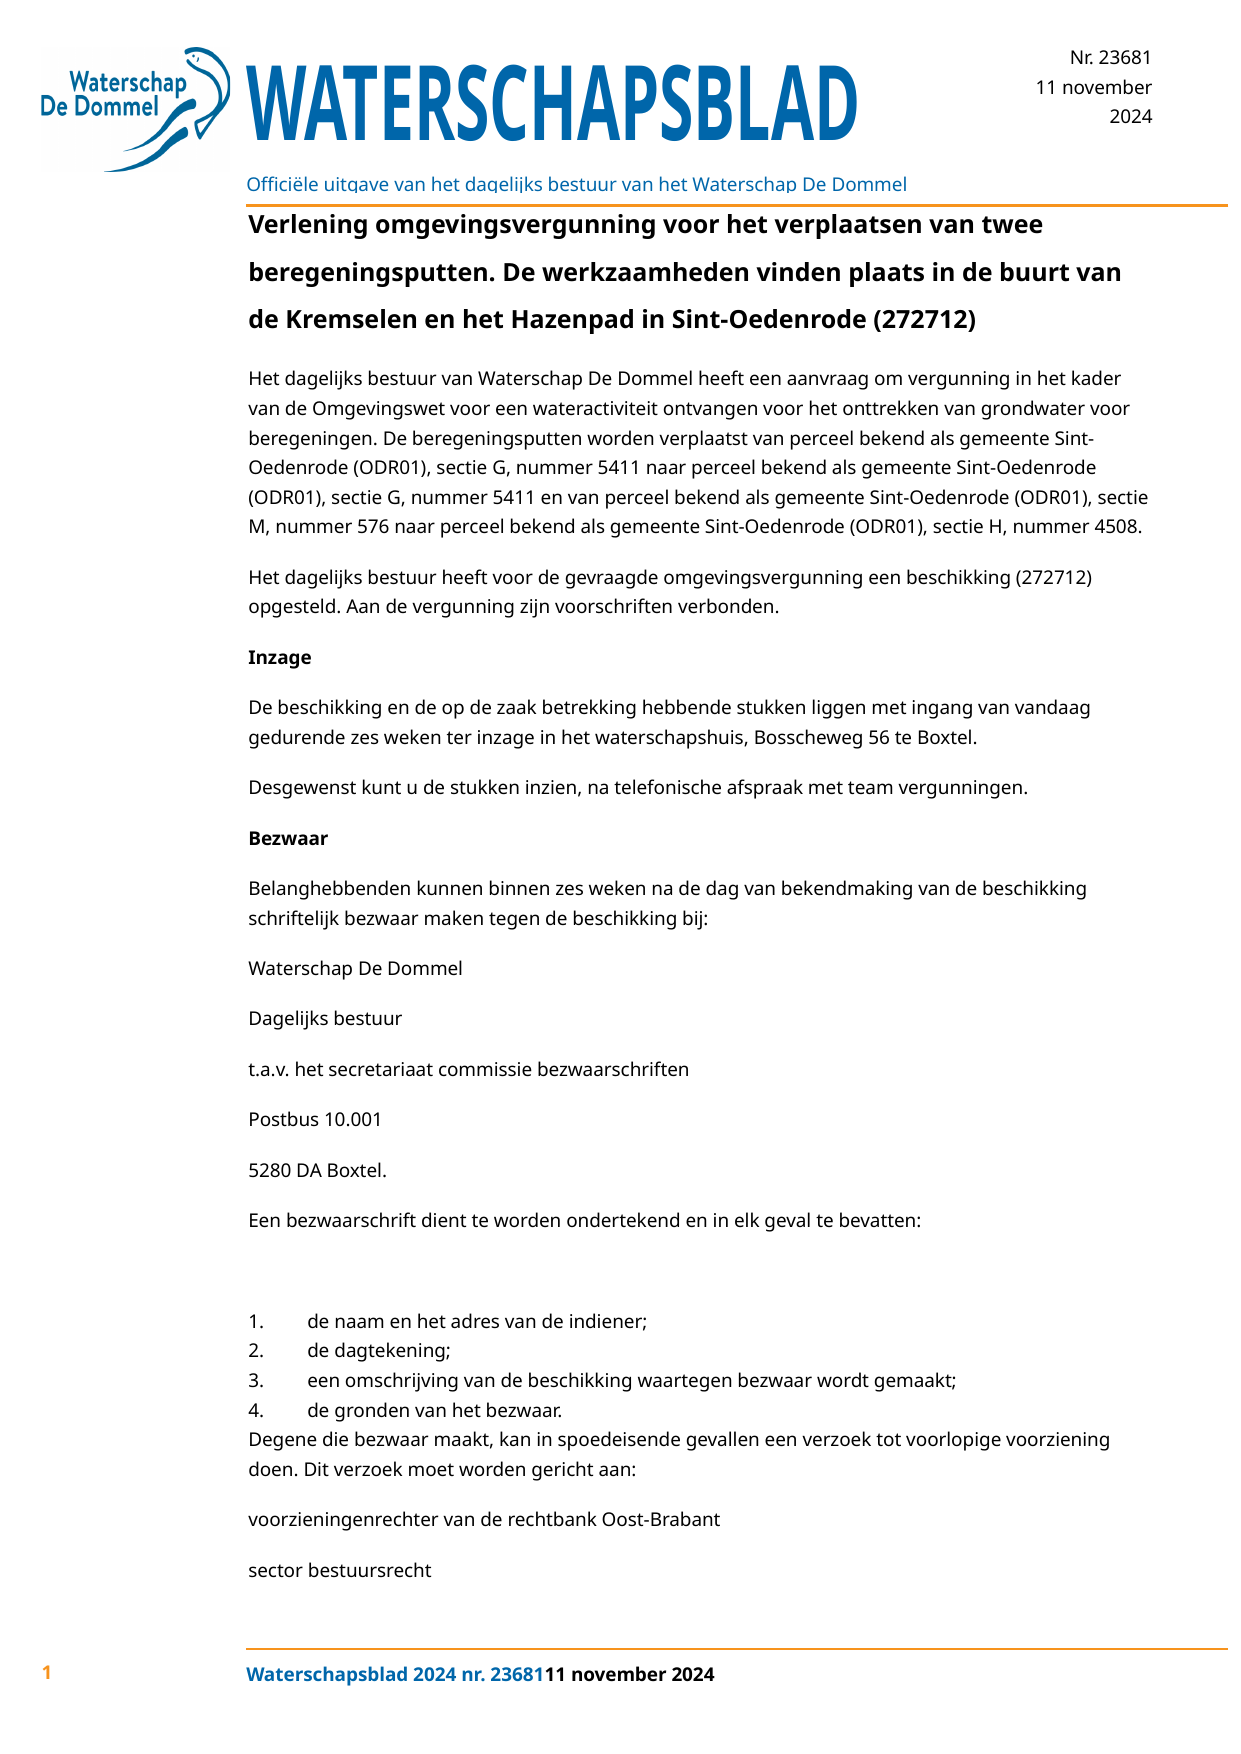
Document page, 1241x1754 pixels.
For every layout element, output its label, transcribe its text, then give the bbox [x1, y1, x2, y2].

text Belanghebbenden kunnen binnen zes weken na de dag van bekendmaking van de beschikking schriftelijk bezwaar maken tegen de beschikking bij: [248, 875, 1152, 930]
picture [41, 47, 231, 172]
text Desgewenst kunt u de stukken inzien, na telefonische afspraak met team vergunningen. [248, 774, 1152, 800]
picture [45, 99, 51, 111]
text Een bezwaarschrift dient te worden ondertekend en in elk geval te bevatten: [248, 1207, 1152, 1233]
text Postbus 10.001 [248, 1106, 1152, 1132]
text voorzieningenrechter van de rechtbank Oost-Brabant [248, 1506, 1152, 1532]
text sector bestuursrecht [248, 1557, 1152, 1582]
text Inzage [248, 644, 1152, 669]
list de gronden van het bezwaar. [248, 1397, 1152, 1422]
text Bezwaar [248, 825, 1152, 850]
text 5280 DA Boxtel. [248, 1157, 1152, 1182]
text t.a.v. het secretariaat commissie bezwaarschriften [248, 1056, 1152, 1082]
list een omschrijving van de beschikking waartegen bezwaar wordt gemaakt; [248, 1367, 1152, 1393]
text De beschikking en de op de zaak betrekking hebbende stukken liggen met ingang van vandaag gedurende zes weken ter inzage in het waterschapshuis, Bosscheweg 56 te Boxtel. [248, 694, 1152, 749]
text Het dagelijks bestuur heeft voor de gevraagde omgevingsvergunning een beschikking (272712) opgesteld. Aan de vergunning zijn voorschriften verbonden. [248, 564, 1152, 619]
picture [204, 47, 231, 76]
list de naam en het adres van de indiener; [248, 1308, 1152, 1334]
picture [198, 118, 210, 131]
text Verlening omgevingsvergunning voor het verplaatsen van twee beregeningsputten. De werkzaamheden vinden plaats in de buurt van de Kremselen en het Hazenpad in Sint-Oedenrode (272712) [248, 207, 1152, 336]
text Waterschap De Dommel [248, 955, 1152, 981]
text Dagelijks bestuur [248, 1006, 1152, 1031]
text Het dagelijks bestuur van Waterschap De Dommel heeft een aanvraag om vergunning in het kader van de Omgevingswet voor een wateractiviteit ontvangen voor het onttrekken van grondwater voor beregeningen. De beregeningsputten worden verplaatst van perceel bekend als gemeente Sint-Oedenrode (ODR01), sectie G, nummer 5411 naar perceel bekend als gemeente Sint-Oedenrode (ODR01), sectie G, nummer 5411 en van perceel bekend als gemeente Sint-Oedenrode (ODR01), sectie M, nummer 576 naar perceel bekend als gemeente Sint-Oedenrode (ODR01), sectie H, nummer 4508. [248, 366, 1152, 539]
text Degene die bezwaar maakt, kan in spoedeisende gevallen een verzoek tot voorlopige voorziening doen. Dit verzoek moet worden gericht aan: [248, 1426, 1152, 1482]
list de dagtekening; [248, 1338, 1152, 1363]
